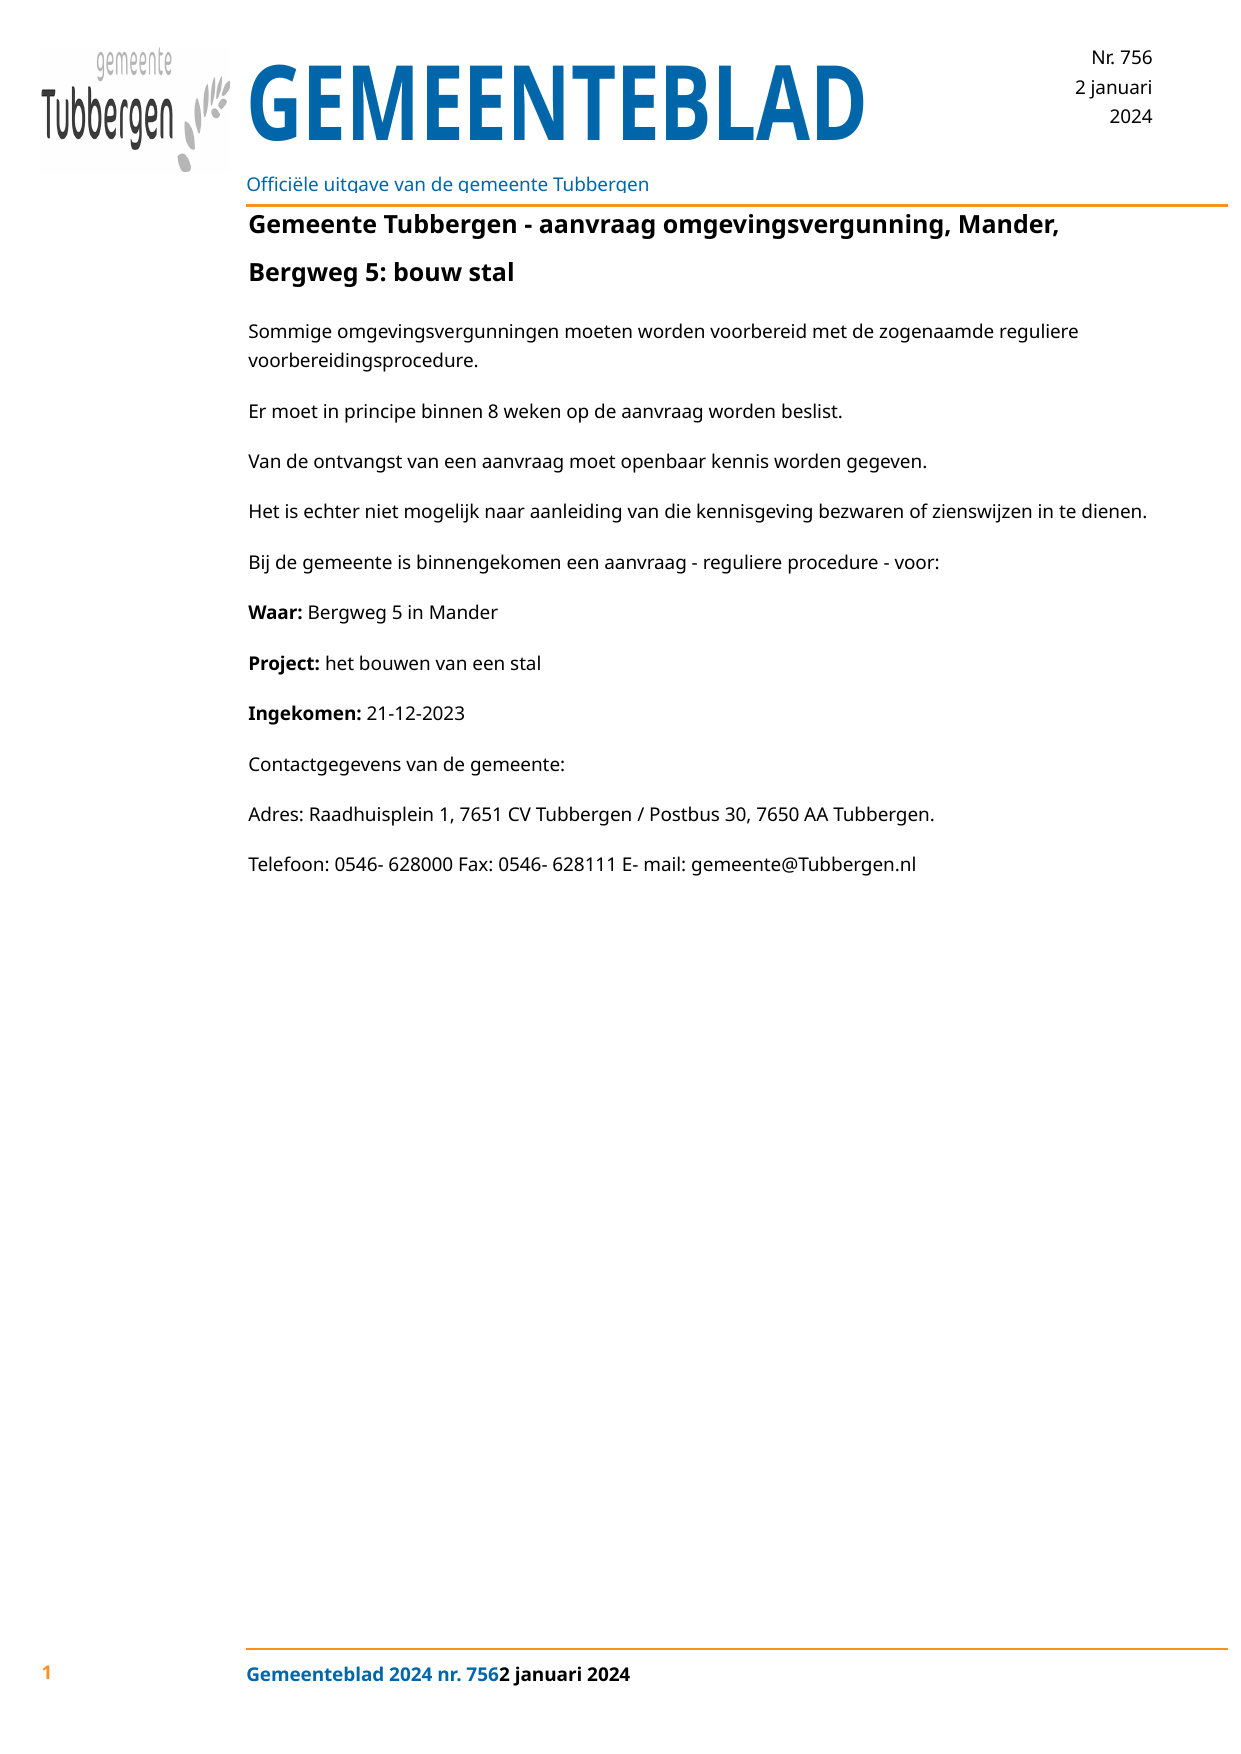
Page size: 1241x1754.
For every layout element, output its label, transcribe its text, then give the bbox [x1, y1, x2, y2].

text Contactgegevens van de gemeente: [248, 751, 1152, 777]
text Sommige omgevingsvergunningen moeten worden voorbereid met de zogenaamde reguliere voorbereidingsprocedure. [248, 318, 1152, 373]
text Van de ontvangst van een aanvraag moet openbaar kennis worden gegeven. [248, 448, 1152, 474]
text Het is echter niet mogelijk naar aanleiding van die kennisgeving bezwaren of zienswijzen in te dienen. [248, 499, 1152, 524]
text Project: het bouwen van een stal [248, 650, 1152, 676]
text Adres: Raadhuisplein 1, 7651 CV Tubbergen / Postbus 30, 7650 AA Tubbergen. [248, 801, 1152, 827]
text Bij de gemeente is binnengekomen een aanvraag - reguliere procedure - voor: [248, 549, 1152, 575]
text Er moet in principe binnen 8 weken op de aanvraag worden beslist. [248, 398, 1152, 424]
text Telefoon: 0546- 628000 Fax: 0546- 628111 E- mail: gemeente@Tubbergen.nl [248, 852, 1152, 877]
picture [41, 47, 231, 172]
text Ingekomen: 21-12-2023 [248, 700, 1152, 726]
text Waar: Bergweg 5 in Mander [248, 599, 1152, 625]
text Gemeente Tubbergen - aanvraag omgevingsvergunning, Mander, Bergweg 5: bouw stal [248, 207, 1152, 288]
